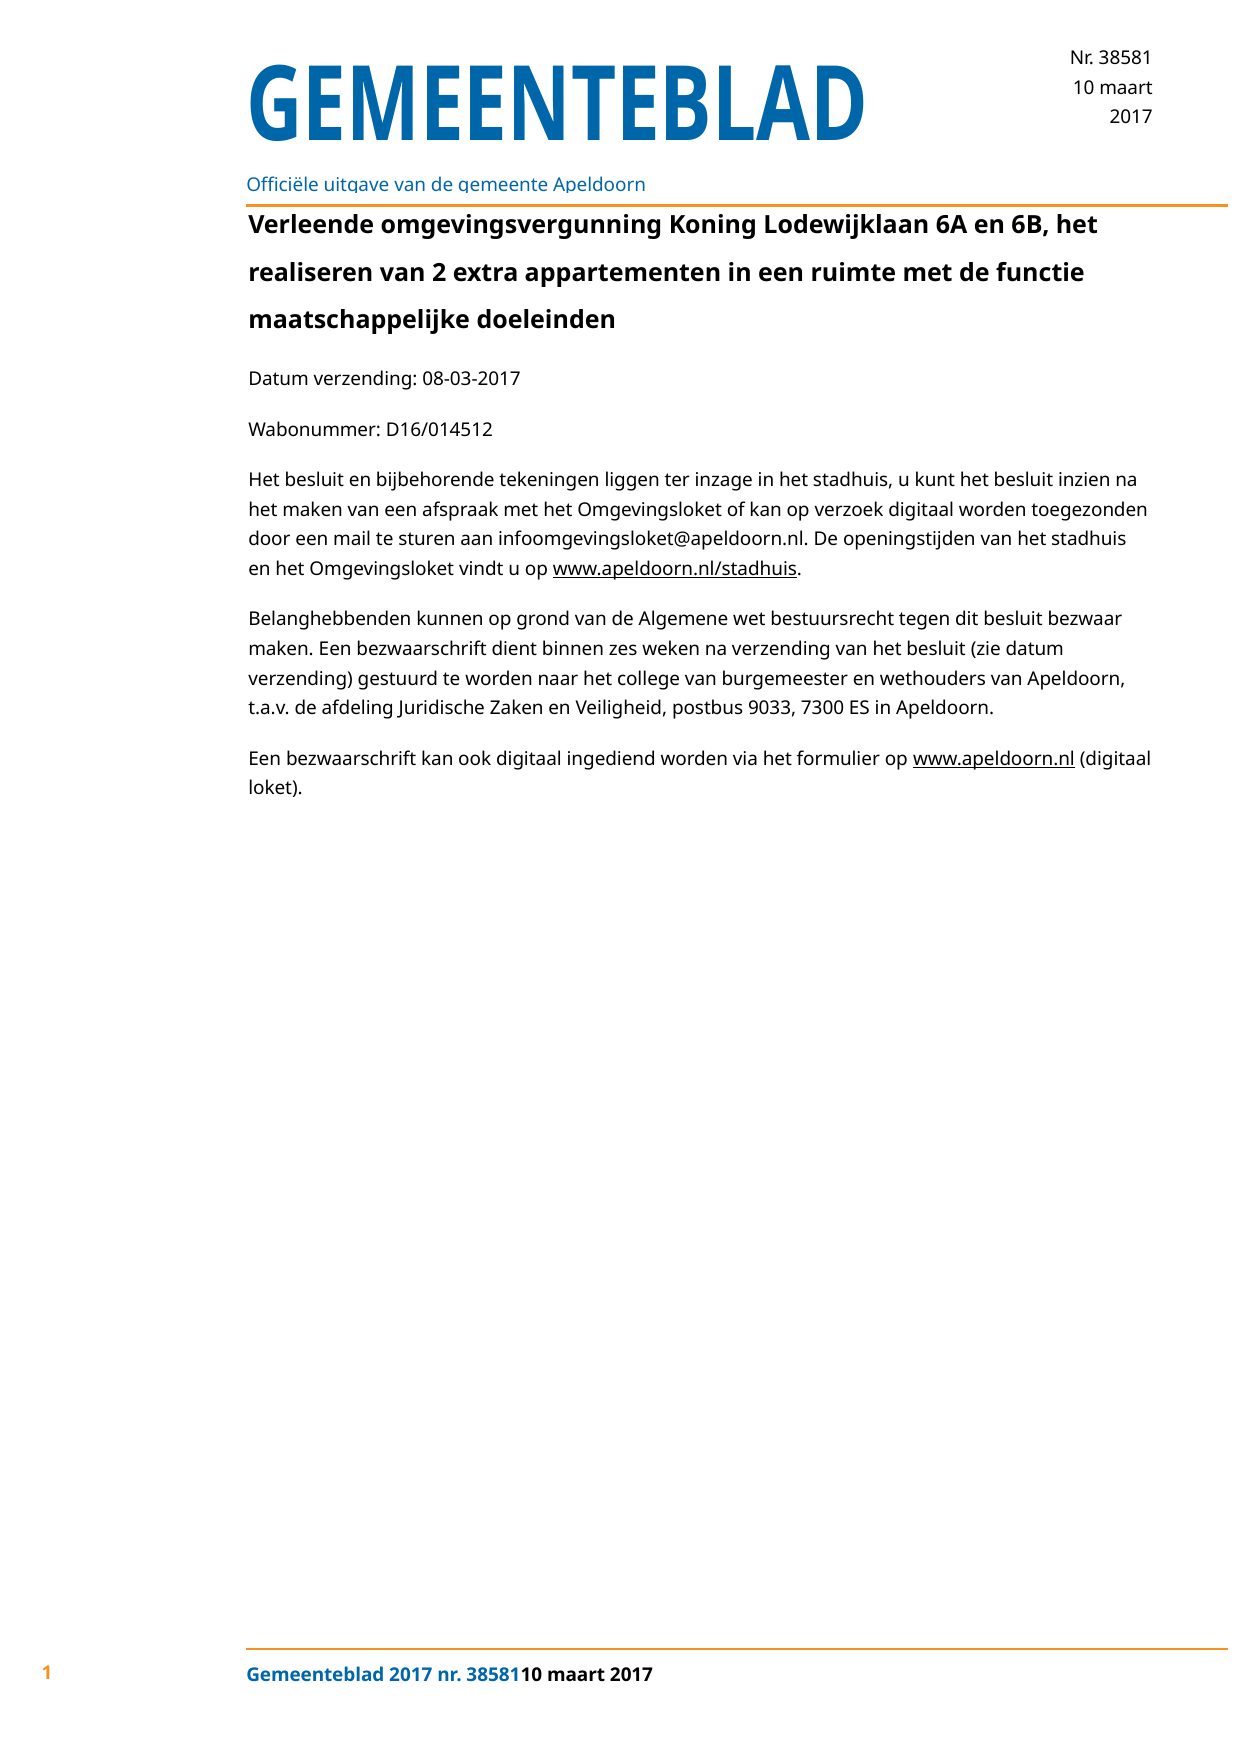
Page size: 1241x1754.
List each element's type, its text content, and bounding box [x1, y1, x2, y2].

text Het besluit en bijbehorende tekeningen liggen ter inzage in het stadhuis, u kunt het besluit inzien na het maken van een afspraak met het Omgevingsloket of kan op verzoek digitaal worden toegezonden door een mail te sturen aan infoomgevingsloket@apeldoorn.nl. De openingstijden van het stadhuis en het Omgevingsloket vindt u op www.apeldoorn.nl/stadhuis. [248, 466, 1152, 581]
picture [41, 47, 231, 172]
text Een bezwaarschrift kan ook digitaal ingediend worden via het formulier op www.apeldoorn.nl (digitaal loket). [248, 745, 1152, 800]
text Wabonummer: D16/014512 [248, 416, 1152, 442]
text Datum verzending: 08-03-2017 [248, 366, 1152, 391]
text Verleende omgevingsvergunning Koning Lodewijklaan 6A en 6B, het realiseren van 2 extra appartementen in een ruimte met de functie maatschappelijke doeleinden [248, 207, 1152, 336]
text Belanghebbenden kunnen op grond van de Algemene wet bestuursrecht tegen dit besluit bezwaar maken. Een bezwaarschrift dient binnen zes weken na verzending van het besluit (zie datum verzending) gestuurd te worden naar het college van burgemeester en wethouders van Apeldoorn, t.a.v. de afdeling Juridische Zaken en Veiligheid, postbus 9033, 7300 ES in Apeldoorn. [248, 606, 1152, 720]
